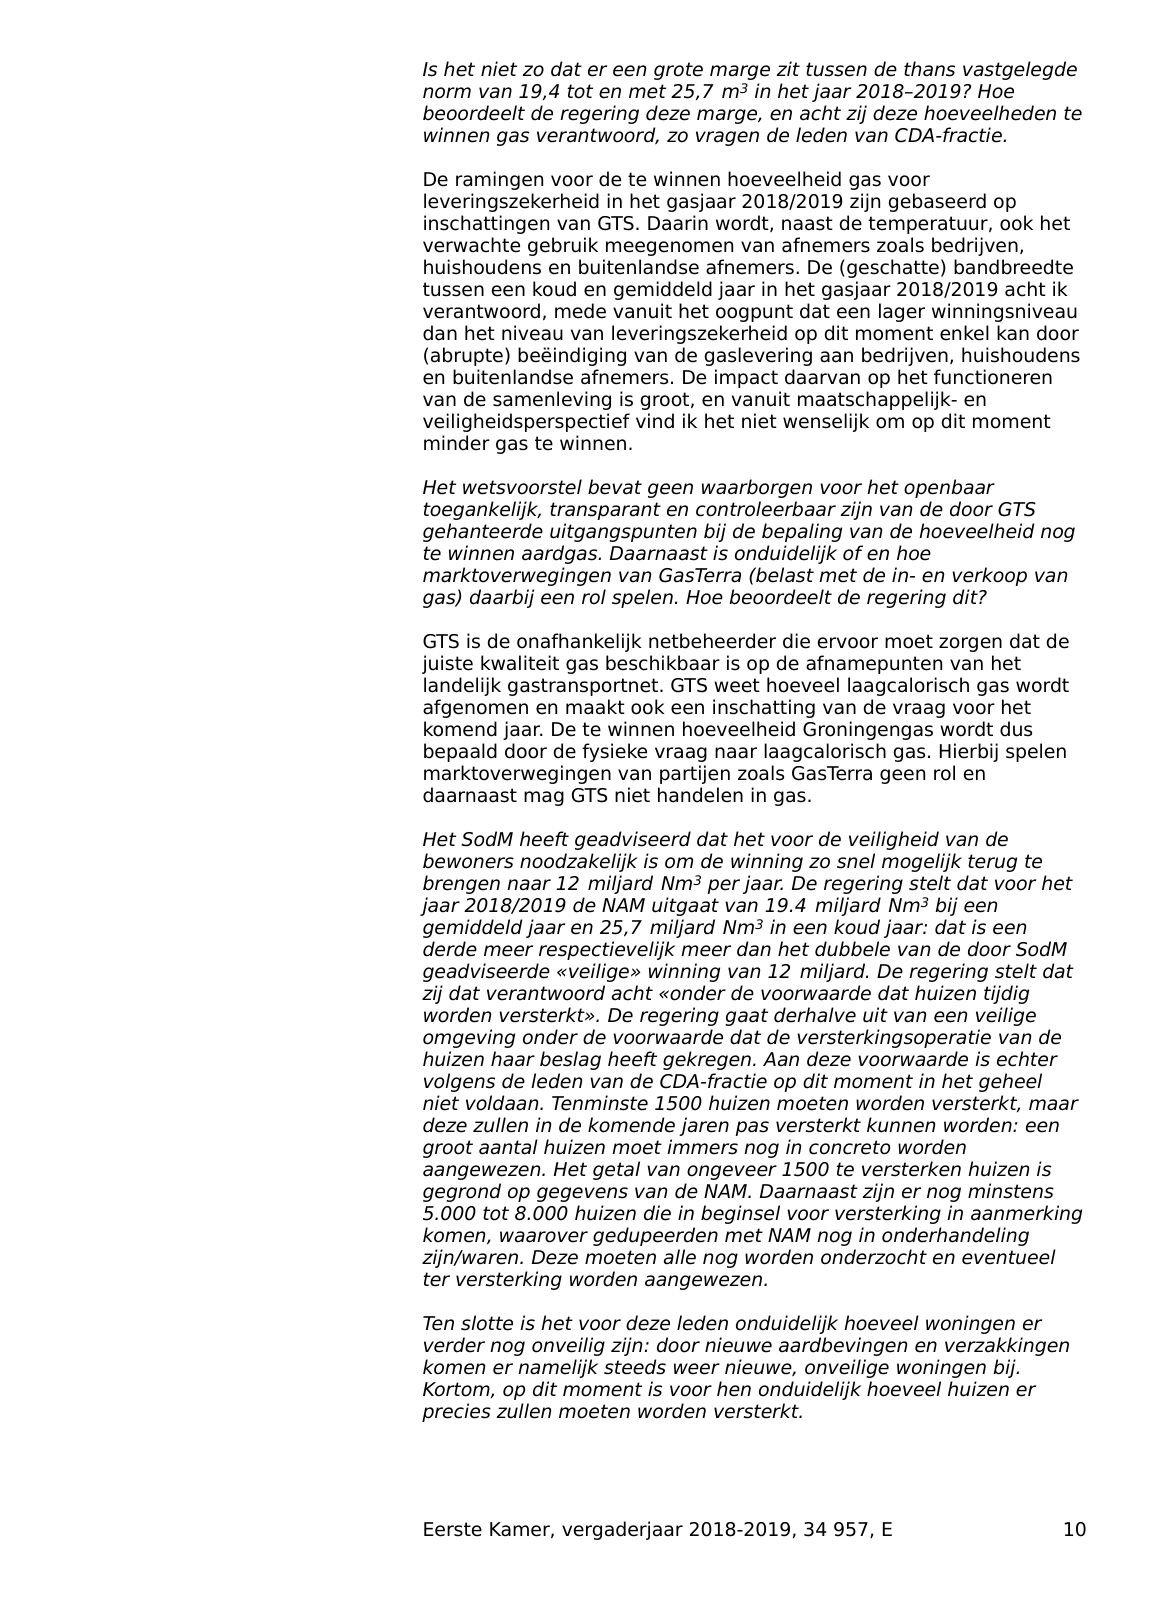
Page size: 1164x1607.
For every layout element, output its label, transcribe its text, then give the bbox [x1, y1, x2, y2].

text GTS is de onafhankelijk netbeheerder die ervoor moet zorgen dat de juiste kwaliteit gas beschikbaar is op de afnamepunten van het landelijk gastransportnet. GTS weet hoeveel laagcalorisch gas wordt afgenomen en maakt ook een inschatting van de vraag voor het komend jaar. De te winnen hoeveelheid Groningengas wordt dus bepaald door de fysieke vraag naar laagcalorisch gas. Hierbij spelen marktoverwegingen van partijen zoals GasTerra geen rol en daarnaast mag GTS niet handelen in gas. [422, 631, 1087, 807]
text De ramingen voor de te winnen hoeveelheid gas voor leveringszekerheid in het gasjaar 2018/2019 zijn gebaseerd op inschattingen van GTS. Daarin wordt, naast de temperatuur, ook het verwachte gebruik meegenomen van afnemers zoals bedrijven, huishoudens en buitenlandse afnemers. De (geschatte) bandbreedte tussen een koud en gemiddeld jaar in het gasjaar 2018/2019 acht ik verantwoord, mede vanuit het oogpunt dat een lager winningsniveau dan het niveau van leveringszekerheid op dit moment enkel kan door (abrupte) beëindiging van de gaslevering aan bedrijven, huishoudens en buitenlandse afnemers. De impact daarvan op het functioneren van de samenleving is groot, en vanuit maatschappelijk- en veiligheidsperspectief vind ik het niet wenselijk om op dit moment minder gas te winnen. [422, 169, 1087, 455]
text Is het niet zo dat er een grote marge zit tussen de thans vastgelegde norm van 19,4 tot en met 25,7 m3 in het jaar 2018–2019? Hoe beoordeelt de regering deze marge, en acht zij deze hoeveelheden te winnen gas verantwoord, zo vragen de leden van CDA-fractie. [422, 59, 1087, 147]
text Het wetsvoorstel bevat geen waarborgen voor het openbaar toegankelijk, transparant en controleerbaar zijn van de door GTS gehanteerde uitgangspunten bij de bepaling van de hoeveelheid nog te winnen aardgas. Daarnaast is onduidelijk of en hoe marktoverwegingen van GasTerra (belast met de in- en verkoop van gas) daarbij een rol spelen. Hoe beoordeelt de regering dit? [422, 477, 1087, 609]
text Het SodM heeft geadviseerd dat het voor de veiligheid van de bewoners noodzakelijk is om de winning zo snel mogelijk terug te brengen naar 12 miljard Nm3 per jaar. De regering stelt dat voor het jaar 2018/2019 de NAM uitgaat van 19.4 miljard Nm3 bij een gemiddeld jaar en 25,7 miljard Nm3 in een koud jaar: dat is een derde meer respectievelijk meer dan het dubbele van de door SodM geadviseerde «veilige» winning van 12 miljard. De regering stelt dat zij dat verantwoord acht «onder de voorwaarde dat huizen tijdig worden versterkt». De regering gaat derhalve uit van een veilige omgeving onder de voorwaarde dat de versterkingsoperatie van de huizen haar beslag heeft gekregen. Aan deze voorwaarde is echter volgens de leden van de CDA-fractie op dit moment in het geheel niet voldaan. Tenminste 1500 huizen moeten worden versterkt, maar deze zullen in de komende jaren pas versterkt kunnen worden: een groot aantal huizen moet immers nog in concreto worden aangewezen. Het getal van ongeveer 1500 te versterken huizen is gegrond op gegevens van de NAM. Daarnaast zijn er nog minstens 5.000 tot 8.000 huizen die in beginsel voor versterking in aanmerking komen, waarover gedupeerden met NAM nog in onderhandeling zijn/waren. Deze moeten alle nog worden onderzocht en eventueel ter versterking worden aangewezen. [422, 829, 1087, 1291]
text Ten slotte is het voor deze leden onduidelijk hoeveel woningen er verder nog onveilig zijn: door nieuwe aardbevingen en verzakkingen komen er namelijk steeds weer nieuwe, onveilige woningen bij. Kortom, op dit moment is voor hen onduidelijk hoeveel huizen er precies zullen moeten worden versterkt. [422, 1313, 1087, 1423]
